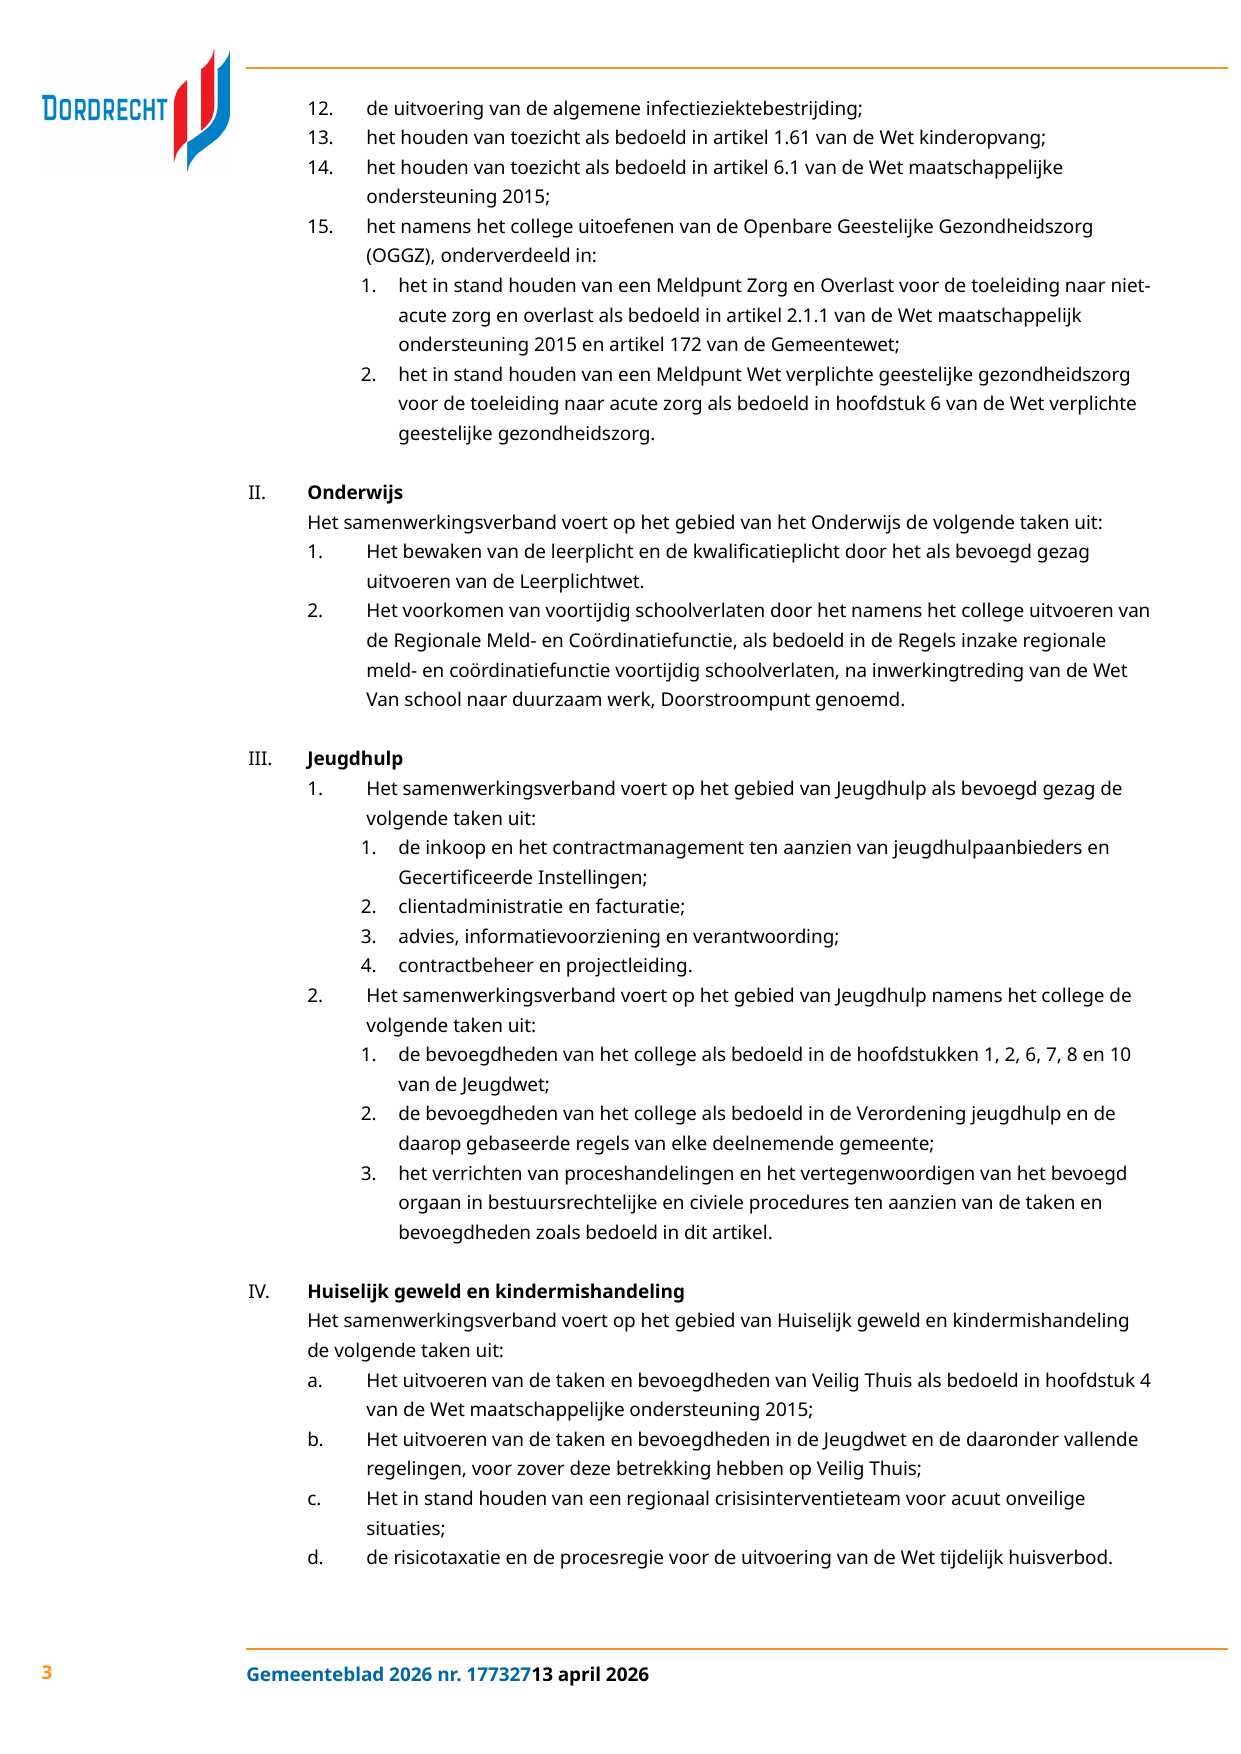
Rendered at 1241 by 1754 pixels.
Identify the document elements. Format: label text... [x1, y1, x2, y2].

list contractbeheer en projectleiding. [361, 953, 1152, 978]
list Onderwijs [248, 479, 1152, 505]
list Het bewaken van de leerplicht en de kwalificatieplicht door het als bevoegd gezag uitvoeren van de Leerplichtwet. [307, 538, 1152, 594]
list het in stand houden van een Meldpunt Wet verplichte geestelijke gezondheidszorg voor de toeleiding naar acute zorg als bedoeld in hoofdstuk 6 van de Wet verplichte geestelijke gezondheidszorg. [361, 361, 1152, 446]
list Het samenwerkingsverband voert op het gebied van het Onderwijs de volgende taken uit: [248, 509, 1152, 535]
list het houden van toezicht als bedoeld in artikel 6.1 van de Wet maatschappelijke ondersteuning 2015; [307, 154, 1152, 209]
list clientadministratie en facturatie; [361, 893, 1152, 919]
list de inkoop en het contractmanagement ten aanzien van jeugdhulpaanbieders en Gecertificeerde Instellingen; [361, 834, 1152, 890]
list Het samenwerkingsverband voert op het gebied van Jeugdhulp namens het college de volgende taken uit: [307, 982, 1152, 1038]
list Het samenwerkingsverband voert op het gebied van Jeugdhulp als bevoegd gezag de volgende taken uit: [307, 775, 1152, 831]
list de risicotaxatie en de procesregie voor de uitvoering van de Wet tijdelijk huisverbod. [307, 1544, 1152, 1570]
list het in stand houden van een Meldpunt Zorg en Overlast voor de toeleiding naar niet-acute zorg en overlast als bedoeld in artikel 2.1.1 van de Wet maatschappelijk ondersteuning 2015 en artikel 172 van de Gemeentewet; [361, 272, 1152, 357]
list Het voorkomen van voortijdig schoolverlaten door het namens het college uitvoeren van de Regionale Meld- en Coördinatiefunctie, als bedoeld in de Regels inzake regionale meld- en coördinatiefunctie voortijdig schoolverlaten, na inwerkingtreding van de Wet Van school naar duurzaam werk, Doorstroompunt genoemd. [307, 598, 1152, 712]
list Huiselijk geweld en kindermishandeling [248, 1278, 1152, 1304]
list de bevoegdheden van het college als bedoeld in de Verordening jeugdhulp en de daarop gebaseerde regels van elke deelnemende gemeente; [361, 1101, 1152, 1156]
list het houden van toezicht als bedoeld in artikel 1.61 van de Wet kinderopvang; [307, 124, 1152, 150]
list Het in stand houden van een regionaal crisisinterventieteam voor acuut onveilige situaties; [307, 1485, 1152, 1541]
picture [41, 47, 231, 172]
list het namens het college uitoefenen van de Openbare Geestelijke Gezondheidszorg (OGGZ), onderverdeeld in: [307, 213, 1152, 268]
list Het uitvoeren van de taken en bevoegdheden van Veilig Thuis als bedoeld in hoofdstuk 4 van de Wet maatschappelijke ondersteuning 2015; [307, 1367, 1152, 1422]
list Het samenwerkingsverband voert op het gebied van Huiselijk geweld en kindermishandeling de volgende taken uit: [248, 1308, 1152, 1363]
list het verrichten van proceshandelingen en het vertegenwoordigen van het bevoegd orgaan in bestuursrechtelijke en civiele procedures ten aanzien van de taken en bevoegdheden zoals bedoeld in dit artikel. [361, 1160, 1152, 1245]
list Het uitvoeren van de taken en bevoegdheden in de Jeugdwet en de daaronder vallende regelingen, voor zover deze betrekking hebben op Veilig Thuis; [307, 1426, 1152, 1481]
list advies, informatievoorziening en verantwoording; [361, 923, 1152, 949]
list de bevoegdheden van het college als bedoeld in de hoofdstukken 1, 2, 6, 7, 8 en 10 van de Jeugdwet; [361, 1041, 1152, 1097]
list de uitvoering van de algemene infectieziektebestrijding; [307, 95, 1152, 121]
list Jeugdhulp [248, 746, 1152, 771]
